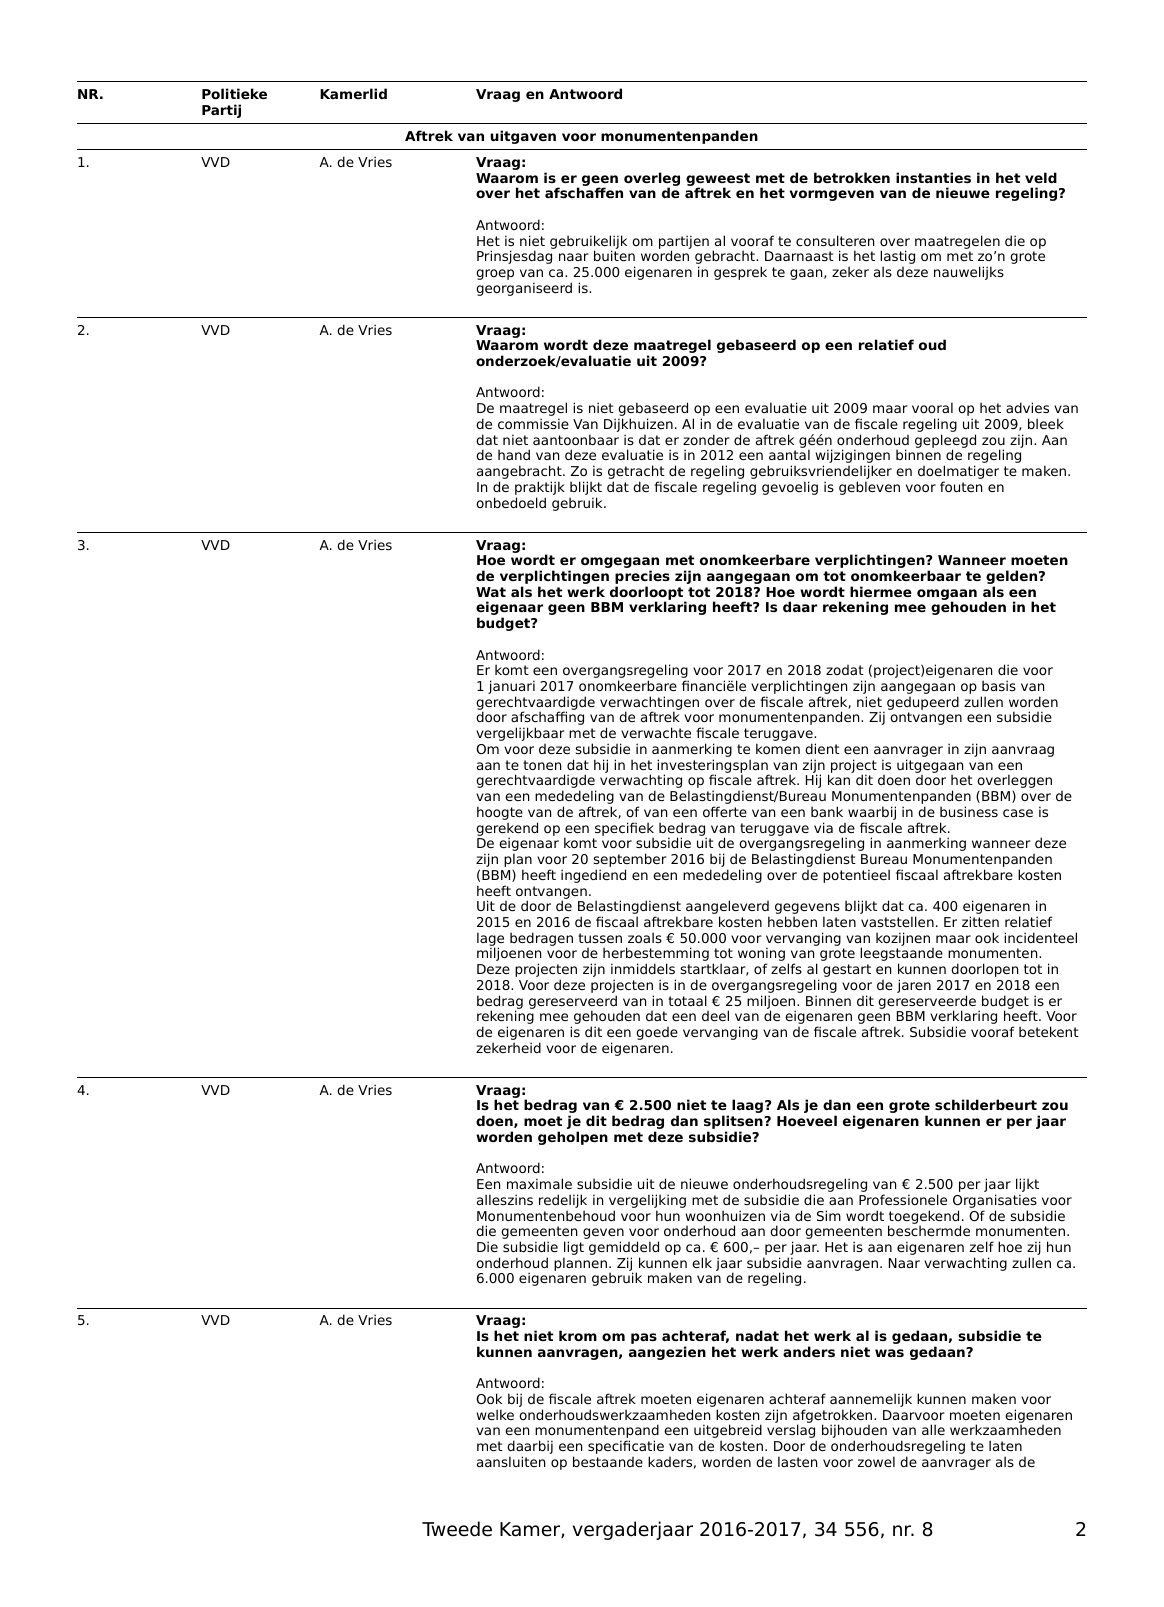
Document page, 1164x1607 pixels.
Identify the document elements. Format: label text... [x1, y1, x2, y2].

table_cell [77, 632, 195, 647]
table_cell 3. [77, 533, 195, 632]
table_cell [195, 1376, 313, 1470]
table_cell [314, 370, 470, 385]
table_header Kamerlid [314, 82, 470, 123]
table_cell VVD [195, 1078, 313, 1145]
table_cell [314, 385, 470, 511]
table_cell [314, 1376, 470, 1470]
table_cell [470, 632, 1087, 647]
table_cell [195, 370, 313, 385]
table_cell [77, 648, 195, 1056]
table_cell Vraag: Hoe wordt er omgegaan met onomkeerbare verplichtingen? Wanneer moeten de verplichtingen precies zijn aangegaan om tot onomkeerbaar te gelden? Wat als het werk doorloopt tot 2018? Hoe wordt hiermee omgaan als een eigenaar geen BBM verklaring heeft? Is daar rekening mee gehouden in het budget? [470, 533, 1087, 632]
table_cell [195, 648, 313, 1056]
table_cell Antwoord: Ook bij de fiscale aftrek moeten eigenaren achteraf aannemelijk kunnen maken voor welke onderhoudswerkzaamheden kosten zijn afgetrokken. Daarvoor moeten eigenaren van een monumentenpand een uitgebreid verslag bijhouden van alle werkzaamheden met daarbij een specificatie van de kosten. Door de onderhoudsregeling te laten aansluiten op bestaande kaders, worden de lasten voor zowel de aanvrager als de [470, 1376, 1087, 1470]
table_cell [77, 1161, 195, 1287]
table_cell [470, 1145, 1087, 1161]
table_cell [195, 1161, 313, 1287]
table_cell [314, 202, 470, 218]
table_cell 5. [77, 1309, 195, 1360]
table_cell [470, 370, 1087, 385]
table_cell [77, 1360, 195, 1376]
table_cell [77, 218, 195, 296]
table_cell [314, 218, 470, 296]
table_cell [195, 385, 313, 511]
table_cell [314, 1161, 470, 1287]
table_cell [195, 218, 313, 296]
table_header Politieke Partij [195, 82, 313, 123]
table_cell [195, 1056, 313, 1077]
table_cell [314, 1056, 470, 1077]
table_cell A. de Vries [314, 1309, 470, 1360]
table_cell [470, 1360, 1087, 1376]
table_cell [77, 1287, 195, 1307]
table_cell Vraag: Waarom wordt deze maatregel gebaseerd op een relatief oud onderzoek/evaluatie uit 2009? [470, 318, 1087, 369]
table_cell Antwoord: De maatregel is niet gebaseerd op een evaluatie uit 2009 maar vooral op het advies van de commissie Van Dijkhuizen. Al in de evaluatie van de fiscale regeling uit 2009, bleek dat niet aantoonbaar is dat er zonder de aftrek géén onderhoud gepleegd zou zijn. Aan de hand van deze evaluatie is in 2012 een aantal wijzigingen binnen de regeling aangebracht. Zo is getracht de regeling gebruiksvriendelijker en doelmatiger te maken. In de praktijk blijkt dat de fiscale regeling gevoelig is gebleven voor fouten en onbedoeld gebruik. [470, 385, 1087, 511]
table_cell [77, 511, 195, 532]
table_cell [314, 1145, 470, 1161]
table_cell [195, 1360, 313, 1376]
table_header Vraag en Antwoord [470, 82, 1087, 123]
table_cell [195, 1287, 313, 1307]
table_header NR. [77, 82, 195, 123]
table_cell [470, 511, 1087, 532]
table_cell [195, 632, 313, 647]
table_cell A. de Vries [314, 150, 470, 202]
table_cell A. de Vries [314, 318, 470, 369]
table_cell Aftrek van uitgaven voor monumentenpanden [77, 124, 1087, 149]
table_cell [470, 1287, 1087, 1307]
table_cell [77, 202, 195, 218]
table_cell A. de Vries [314, 533, 470, 632]
table_cell [470, 1056, 1087, 1077]
table_cell [77, 385, 195, 511]
table_cell [314, 296, 470, 317]
table_cell Antwoord: Een maximale subsidie uit de nieuwe onderhoudsregeling van € 2.500 per jaar lijkt alleszins redelijk in vergelijking met de subsidie die aan Professionele Organisaties voor Monumentenbehoud voor hun woonhuizen via de Sim wordt toegekend. Of de subsidie die gemeenten geven voor onderhoud aan door gemeenten beschermde monumenten. Die subsidie ligt gemiddeld op ca. € 600,– per jaar. Het is aan eigenaren zelf hoe zij hun onderhoud plannen. Zij kunnen elk jaar subsidie aanvragen. Naar verwachting zullen ca. 6.000 eigenaren gebruik maken van de regeling. [470, 1161, 1087, 1287]
table_cell [470, 202, 1087, 218]
table_cell Antwoord: Er komt een overgangsregeling voor 2017 en 2018 zodat (project)eigenaren die voor 1 januari 2017 onomkeerbare financiële verplichtingen zijn aangegaan op basis van gerechtvaardigde verwachtingen over de fiscale aftrek, niet gedupeerd zullen worden door afschaffing van de aftrek voor monumentenpanden. Zij ontvangen een subsidie vergelijkbaar met de verwachte fiscale teruggave. Om voor deze subsidie in aanmerking te komen dient een aanvrager in zijn aanvraag aan te tonen dat hij in het investeringsplan van zijn project is uitgegaan van een gerechtvaardigde verwachting op fiscale aftrek. Hij kan dit doen door het overleggen van een mededeling van de Belastingdienst/Bureau Monumentenpanden (BBM) over de hoogte van de aftrek, of van een offerte van een bank waarbij in de business case is gerekend op een specifiek bedrag van teruggave via de fiscale aftrek. De eigenaar komt voor subsidie uit de overgangsregeling in aanmerking wanneer deze zijn plan voor 20 september 2016 bij de Belastingdienst Bureau Monumentenpanden (BBM) heeft ingediend en een mededeling over de potentieel fiscaal aftrekbare kosten heeft ontvangen. Uit de door de Belastingdienst aangeleverd gegevens blijkt dat ca. 400 eigenaren in 2015 en 2016 de fiscaal aftrekbare kosten hebben laten vaststellen. Er zitten relatief lage bedragen tussen zoals € 50.000 voor vervanging van kozijnen maar ook incidenteel miljoenen voor de herbestemming tot woning van grote leegstaande monumenten. Deze projecten zijn inmiddels startklaar, of zelfs al gestart en kunnen doorlopen tot in 2018. Voor deze projecten is in de overgangsregeling voor de jaren 2017 en 2018 een bedrag gereserveerd van in totaal € 25 miljoen. Binnen dit gereserveerde budget is er rekening mee gehouden dat een deel van de eigenaren geen BBM verklaring heeft. Voor de eigenaren is dit een goede vervanging van de fiscale aftrek. Subsidie vooraf betekent zekerheid voor de eigenaren. [470, 648, 1087, 1056]
table_cell [77, 1056, 195, 1077]
table_cell [195, 296, 313, 317]
table_cell [77, 1376, 195, 1470]
table_cell Vraag: Is het bedrag van € 2.500 niet te laag? Als je dan een grote schilderbeurt zou doen, moet je dit bedrag dan splitsen? Hoeveel eigenaren kunnen er per jaar worden geholpen met deze subsidie? [470, 1078, 1087, 1145]
table_cell VVD [195, 150, 313, 202]
table_cell Vraag: Is het niet krom om pas achteraf, nadat het werk al is gedaan, subsidie te kunnen aanvragen, aangezien het werk anders niet was gedaan? [470, 1309, 1087, 1360]
table_cell [77, 1145, 195, 1161]
table_cell VVD [195, 318, 313, 369]
table_cell 1. [77, 150, 195, 202]
table_cell VVD [195, 533, 313, 632]
table_cell [314, 1287, 470, 1307]
table_cell [314, 648, 470, 1056]
table_cell 4. [77, 1078, 195, 1145]
table_cell [195, 511, 313, 532]
table_cell [77, 370, 195, 385]
table_cell VVD [195, 1309, 313, 1360]
table_cell [314, 511, 470, 532]
table_cell Vraag: Waarom is er geen overleg geweest met de betrokken instanties in het veld over het afschaffen van de aftrek en het vormgeven van de nieuwe regeling? [470, 150, 1087, 202]
table_cell Antwoord: Het is niet gebruikelijk om partijen al vooraf te consulteren over maatregelen die op Prinsjesdag naar buiten worden gebracht. Daarnaast is het lastig om met zo’n grote groep van ca. 25.000 eigenaren in gesprek te gaan, zeker als deze nauwelijks georganiseerd is. [470, 218, 1087, 296]
table_cell [314, 632, 470, 647]
table_cell [314, 1360, 470, 1376]
table_cell [195, 1145, 313, 1161]
table_cell 2. [77, 318, 195, 369]
table_cell [195, 202, 313, 218]
table_cell A. de Vries [314, 1078, 470, 1145]
table_cell [470, 296, 1087, 317]
table_cell [77, 296, 195, 317]
